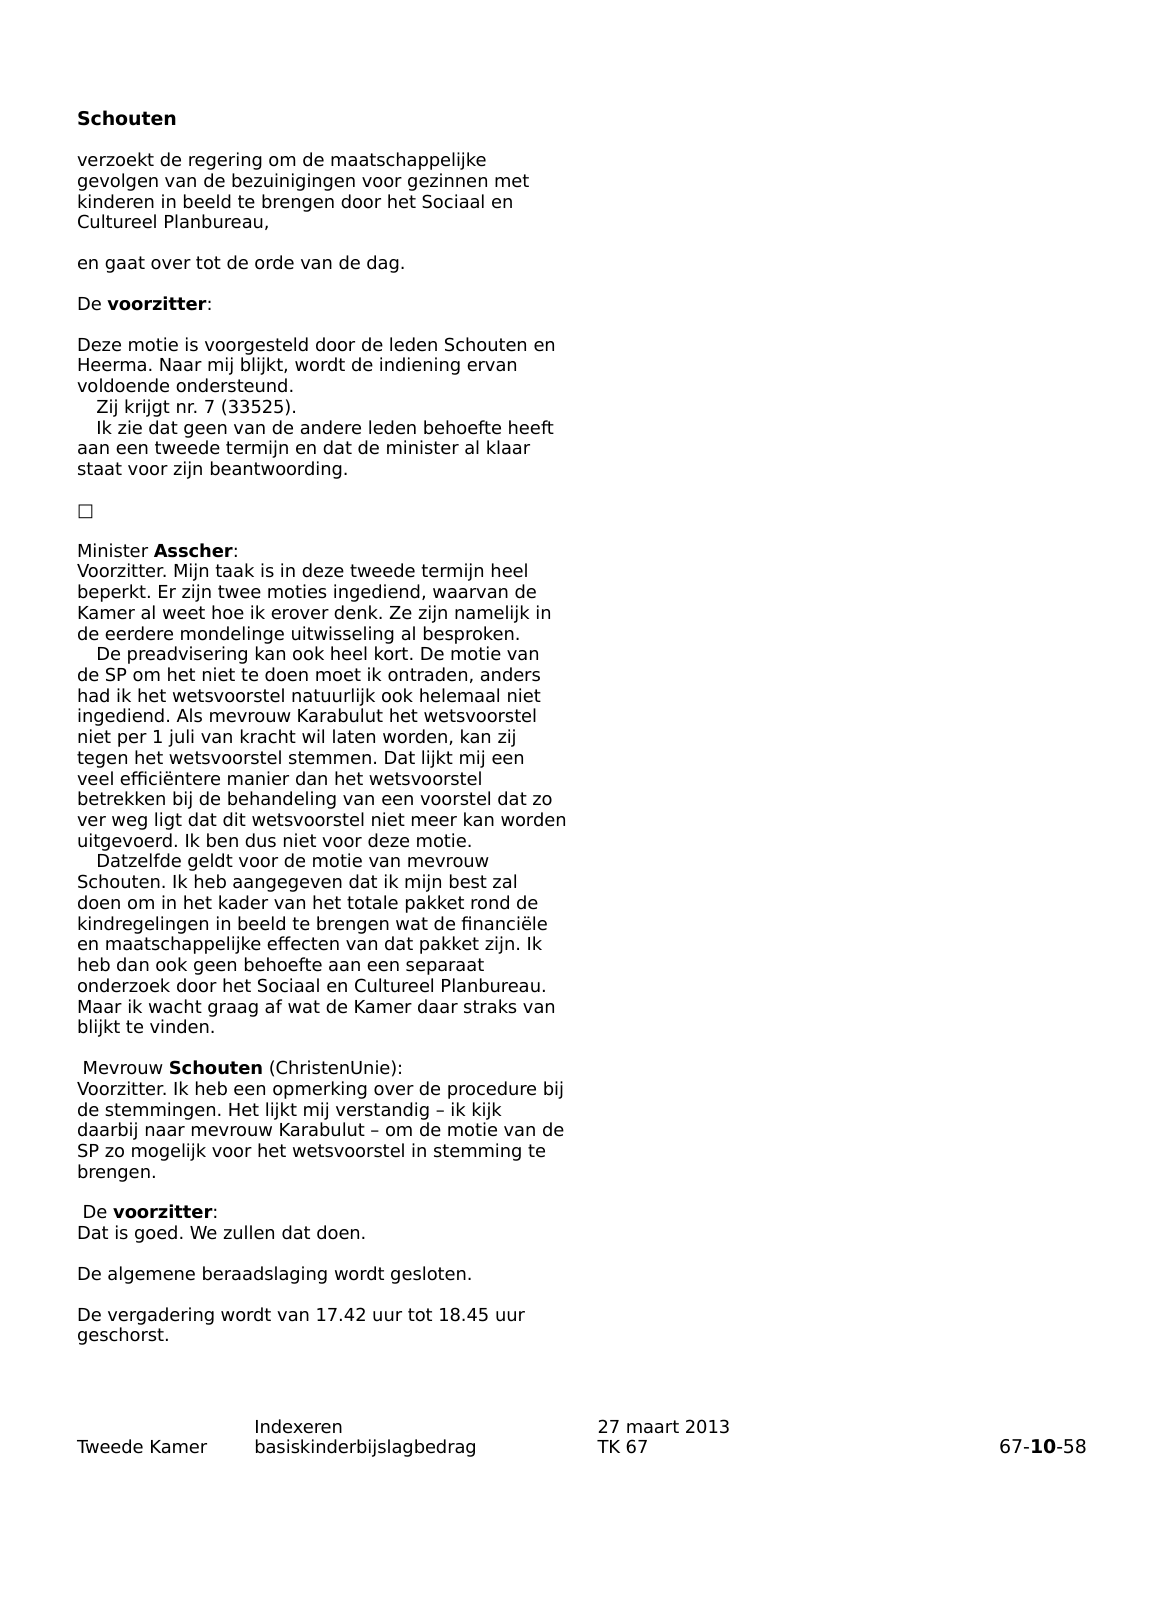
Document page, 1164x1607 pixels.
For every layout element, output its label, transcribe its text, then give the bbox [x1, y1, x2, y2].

text en gaat over tot de orde van de dag. [77, 253, 567, 274]
text verzoekt de regering om de maatschappelijke gevolgen van de bezuinigingen voor gezinnen met kinderen in beeld te brengen door het Sociaal en Cultureel Planbureau, [77, 150, 567, 233]
text Datzelfde geldt voor de motie van mevrouw Schouten. Ik heb aangegeven dat ik mijn best zal doen om in het kader van het totale pakket rond de kindregelingen in beeld te brengen wat de financiële en maatschappelijke effecten van dat pakket zijn. Ik heb dan ook geen behoefte aan een separaat onderzoek door het Sociaal en Cultureel Planbureau. Maar ik wacht graag af wat de Kamer daar straks van blijkt te vinden. [77, 851, 567, 1038]
text Ik zie dat geen van de andere leden behoefte heeft aan een tweede termijn en dat de minister al klaar staat voor zijn beantwoording. [77, 417, 567, 480]
text De algemene beraadslaging wordt gesloten. [77, 1264, 567, 1284]
text De preadvisering kan ook heel kort. De motie van de SP om het niet te doen moet ik ontraden, anders had ik het wetsvoorstel natuurlijk ook helemaal niet ingediend. Als mevrouw Karabulut het wetsvoorstel niet per 1 juli van kracht wil laten worden, kan zij tegen het wetsvoorstel stemmen. Dat lijkt mij een veel efficiëntere manier dan het wetsvoorstel betrekken bij de behandeling van een voorstel dat zo ver weg ligt dat dit wetsvoorstel niet meer kan worden uitgevoerd. Ik ben dus niet voor deze motie. [77, 644, 567, 851]
text Mevrouw Schouten (ChristenUnie): [77, 1058, 567, 1079]
text Minister Asscher: [77, 540, 567, 561]
text De voorzitter: [77, 294, 567, 314]
text De voorzitter: [77, 1202, 567, 1223]
text De vergadering wordt van 17.42 uur tot 18.45 uur geschorst. [77, 1304, 567, 1346]
text Voorzitter. Ik heb een opmerking over de procedure bij de stemmingen. Het lijkt mij verstandig – ik kijk daarbij naar mevrouw Karabulut – om de motie van de SP zo mogelijk voor het wetsvoorstel in stemming te brengen. [77, 1079, 567, 1182]
text Voorzitter. Mijn taak is in deze tweede termijn heel beperkt. Er zijn twee moties ingediend, waarvan de Kamer al weet hoe ik erover denk. Ze zijn namelijk in de eerdere mondelinge uitwisseling al besproken. [77, 561, 567, 644]
text Deze motie is voorgesteld door de leden Schouten en Heerma. Naar mij blijkt, wordt de indiening ervan voldoende ondersteund. [77, 334, 567, 397]
text □ [77, 500, 567, 520]
text Zij krijgt nr. 7 (33525). [77, 397, 567, 417]
text Dat is goed. We zullen dat doen. [77, 1223, 567, 1244]
